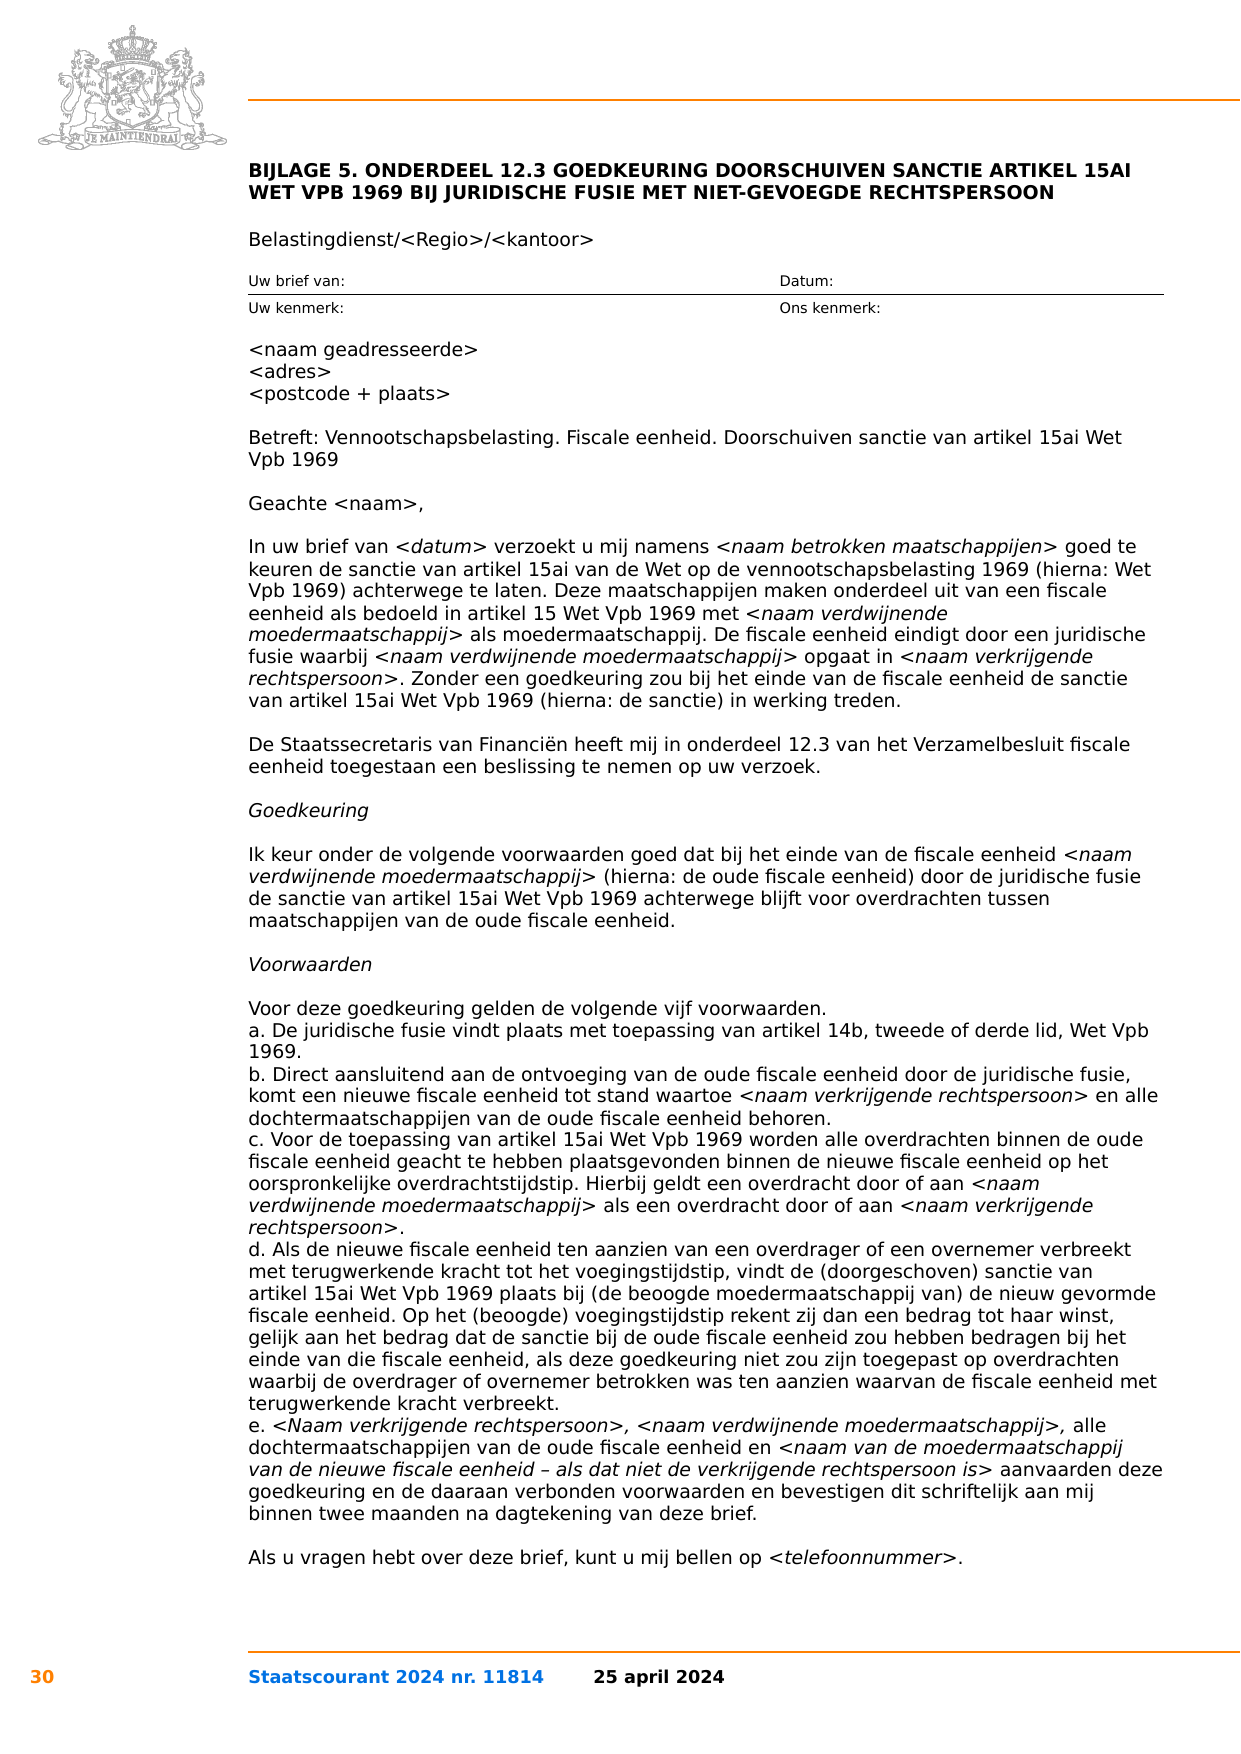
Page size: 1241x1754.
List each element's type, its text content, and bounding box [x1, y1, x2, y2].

text a. De juridische fusie vindt plaats met toepassing van artikel 14b, tweede of derde lid, Wet Vpb 1969. [248, 1019, 1163, 1063]
table_header Uw brief van: [248, 273, 773, 294]
subtitle BIJLAGE 5. ONDERDEEL 12.3 GOEDKEURING DOORSCHUIVEN SANCTIE ARTIKEL 15AI WET VPB 1969 BIJ JURIDISCHE FUSIE MET NIET-GEVOEGDE RECHTSPERSOON [248, 160, 1163, 204]
text Betreft: Vennootschapsbelasting. Fiscale eenheid. Doorschuiven sanctie van artikel 15ai Wet Vpb 1969 [248, 427, 1163, 471]
text e. <Naam verkrijgende rechtspersoon>, <naam verdwijnende moedermaatschappij>, alle dochtermaatschappijen van de oude fiscale eenheid en <naam van de moedermaatschappij van de nieuwe fiscale eenheid – als dat niet de verkrijgende rechtspersoon is> aanvaarden deze goedkeuring en de daaraan verbonden voorwaarden en bevestigen dit schriftelijk aan mij binnen twee maanden na dagtekening van deze brief. [248, 1415, 1163, 1525]
text Geachte <naam>, [248, 493, 1163, 514]
picture [38, 25, 227, 150]
subtitle Voorwaarden [248, 954, 1163, 976]
text c. Voor de toepassing van artikel 15ai Wet Vpb 1969 worden alle overdrachten binnen de oude fiscale eenheid geacht te hebben plaatsgevonden binnen de nieuwe fiscale eenheid op het oorspronkelijke overdrachtstijdstip. Hierbij geldt een overdracht door of aan <naam verdwijnende moedermaatschappij> als een overdracht door of aan <naam verkrijgende rechtspersoon>. [248, 1129, 1163, 1239]
subtitle Goedkeuring [248, 800, 1163, 822]
table_cell Ons kenmerk: [773, 295, 1163, 317]
text De Staatssecretaris van Financiën heeft mij in onderdeel 12.3 van het Verzamelbesluit fiscale eenheid toegestaan een beslissing te nemen op uw verzoek. [248, 734, 1163, 778]
text <naam geadresseerde> [248, 339, 1163, 361]
text b. Direct aansluitend aan de ontvoeging van de oude fiscale eenheid door de juridische fusie, komt een nieuwe fiscale eenheid tot stand waartoe <naam verkrijgende rechtspersoon> en alle dochtermaatschappijen van de oude fiscale eenheid behoren. [248, 1063, 1163, 1129]
table_header Datum: [773, 273, 1163, 294]
text <postcode + plaats> [248, 383, 1163, 405]
text Belastingdienst/<Regio>/<kantoor> [248, 229, 1163, 251]
text <adres> [248, 361, 1163, 383]
text Als u vragen hebt over deze brief, kunt u mij bellen op <telefoonnummer>. [248, 1547, 1163, 1569]
text d. Als de nieuwe fiscale eenheid ten aanzien van een overdrager of een overnemer verbreekt met terugwerkende kracht tot het voegingstijdstip, vindt de (doorgeschoven) sanctie van artikel 15ai Wet Vpb 1969 plaats bij (de beoogde moedermaatschappij van) de nieuw gevormde fiscale eenheid. Op het (beoogde) voegingstijdstip rekent zij dan een bedrag tot haar winst, gelijk aan het bedrag dat de sanctie bij de oude fiscale eenheid zou hebben bedragen bij het einde van die fiscale eenheid, als deze goedkeuring niet zou zijn toegepast op overdrachten waarbij de overdrager of overnemer betrokken was ten aanzien waarvan de fiscale eenheid met terugwerkende kracht verbreekt. [248, 1239, 1163, 1415]
text Ik keur onder de volgende voorwaarden goed dat bij het einde van de fiscale eenheid <naam verdwijnende moedermaatschappij> (hierna: de oude fiscale eenheid) door de juridische fusie de sanctie van artikel 15ai Wet Vpb 1969 achterwege blijft voor overdrachten tussen maatschappijen van de oude fiscale eenheid. [248, 844, 1163, 932]
table_cell Uw kenmerk: [248, 295, 773, 317]
text In uw brief van <datum> verzoekt u mij namens <naam betrokken maatschappijen> goed te keuren de sanctie van artikel 15ai van de Wet op de vennootschapsbelasting 1969 (hierna: Wet Vpb 1969) achterwege te laten. Deze maatschappijen maken onderdeel uit van een fiscale eenheid als bedoeld in artikel 15 Wet Vpb 1969 met <naam verdwijnende moedermaatschappij> als moedermaatschappij. De fiscale eenheid eindigt door een juridische fusie waarbij <naam verdwijnende moedermaatschappij> opgaat in <naam verkrijgende rechtspersoon>. Zonder een goedkeuring zou bij het einde van de fiscale eenheid de sanctie van artikel 15ai Wet Vpb 1969 (hierna: de sanctie) in werking treden. [248, 536, 1163, 712]
text Voor deze goedkeuring gelden de volgende vijf voorwaarden. [248, 997, 1163, 1019]
